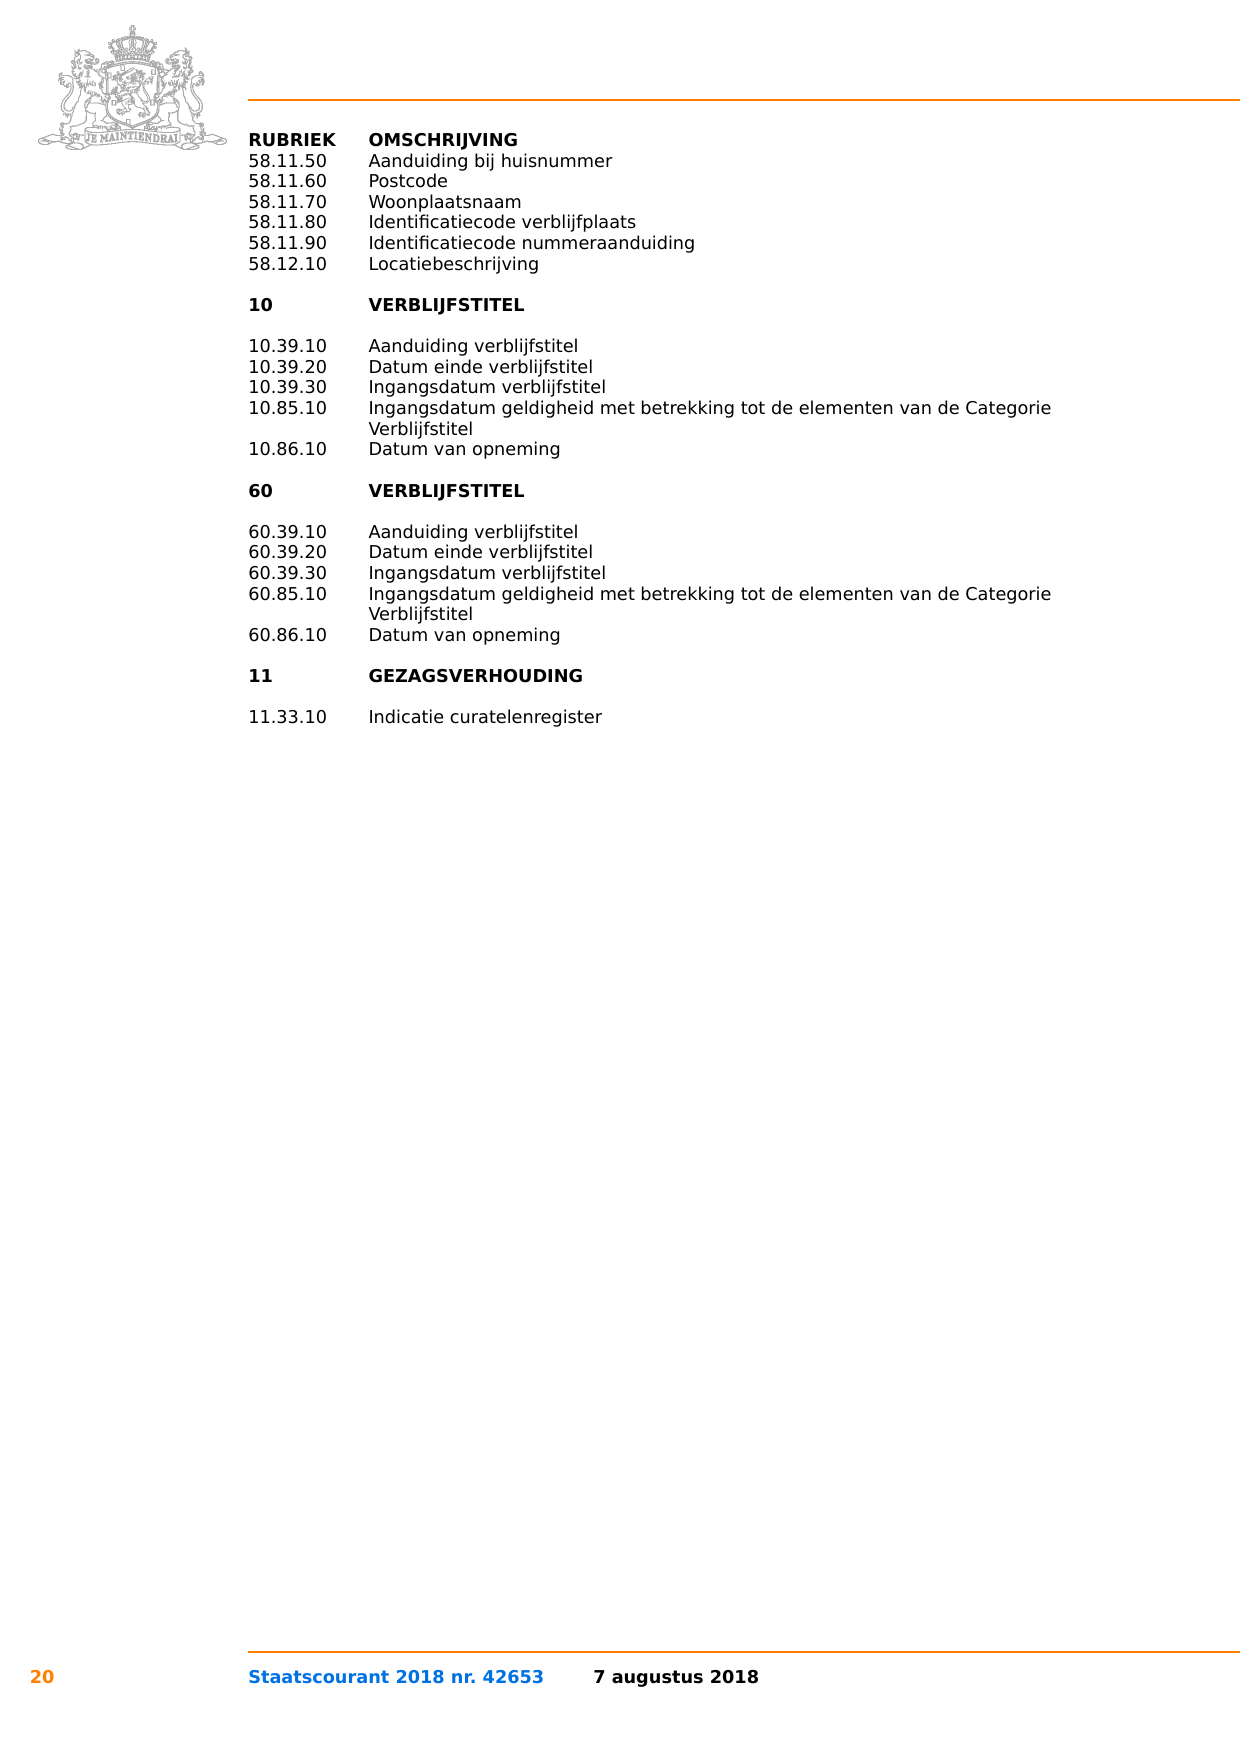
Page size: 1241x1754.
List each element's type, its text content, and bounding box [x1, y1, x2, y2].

table_cell 10.86.10 [248, 439, 362, 460]
table_cell [363, 687, 1163, 707]
table_cell GEZAGSVERHOUDING [363, 666, 1163, 687]
picture [38, 25, 227, 150]
table_cell 60.39.30 [248, 563, 362, 584]
table_cell Datum van opneming [363, 439, 1163, 460]
table_cell Ingangsdatum verblijfstitel [363, 563, 1163, 584]
table_cell 10.39.20 [248, 357, 362, 377]
table_cell Ingangsdatum geldigheid met betrekking tot de elementen van de Categorie Verblijfstitel [363, 398, 1163, 439]
table_cell Ingangsdatum verblijfstitel [363, 378, 1163, 398]
table_cell Woonplaatsnaam [363, 192, 1163, 212]
table_cell 60 [248, 481, 362, 501]
table_cell 11 [248, 666, 362, 687]
table_cell 10 [248, 295, 362, 316]
table_cell 60.86.10 [248, 625, 362, 646]
table_cell Datum einde verblijfstitel [363, 357, 1163, 377]
table_cell Identificatiecode nummeraanduiding [363, 233, 1163, 254]
table_cell 58.11.70 [248, 192, 362, 212]
table_cell Indicatie curatelenregister [363, 708, 1163, 728]
table_cell Datum einde verblijfstitel [363, 543, 1163, 563]
table_header OMSCHRIJVING [363, 130, 1163, 151]
table_cell [248, 501, 362, 522]
table_cell [363, 646, 1163, 666]
table_cell 58.11.90 [248, 233, 362, 254]
table_cell [363, 501, 1163, 522]
table_cell Aanduiding verblijfstitel [363, 522, 1163, 542]
table_cell [363, 274, 1163, 295]
table_cell [248, 316, 362, 336]
table_cell Locatiebeschrijving [363, 254, 1163, 274]
table_cell [248, 274, 362, 295]
table_cell [248, 687, 362, 707]
table_cell 60.39.10 [248, 522, 362, 542]
table_cell 10.39.10 [248, 336, 362, 357]
table_cell 58.11.60 [248, 171, 362, 192]
table_cell Ingangsdatum geldigheid met betrekking tot de elementen van de Categorie Verblijfstitel [363, 584, 1163, 625]
table_cell VERBLIJFSTITEL [363, 481, 1163, 501]
table_cell 58.11.80 [248, 213, 362, 233]
table_cell Datum van opneming [363, 625, 1163, 646]
table_cell [363, 460, 1163, 481]
table_cell Aanduiding verblijfstitel [363, 336, 1163, 357]
table_cell 60.85.10 [248, 584, 362, 625]
table_cell VERBLIJFSTITEL [363, 295, 1163, 316]
table_cell 10.85.10 [248, 398, 362, 439]
table_cell Identificatiecode verblijfplaats [363, 213, 1163, 233]
table_cell [248, 460, 362, 481]
table_cell [363, 316, 1163, 336]
table_cell 58.11.50 [248, 151, 362, 171]
table_cell 11.33.10 [248, 708, 362, 728]
table_cell Aanduiding bij huisnummer [363, 151, 1163, 171]
table_cell Postcode [363, 171, 1163, 192]
table_header RUBRIEK [248, 130, 362, 151]
table_cell 10.39.30 [248, 378, 362, 398]
table_cell [248, 646, 362, 666]
table_cell 60.39.20 [248, 543, 362, 563]
table_cell 58.12.10 [248, 254, 362, 274]
